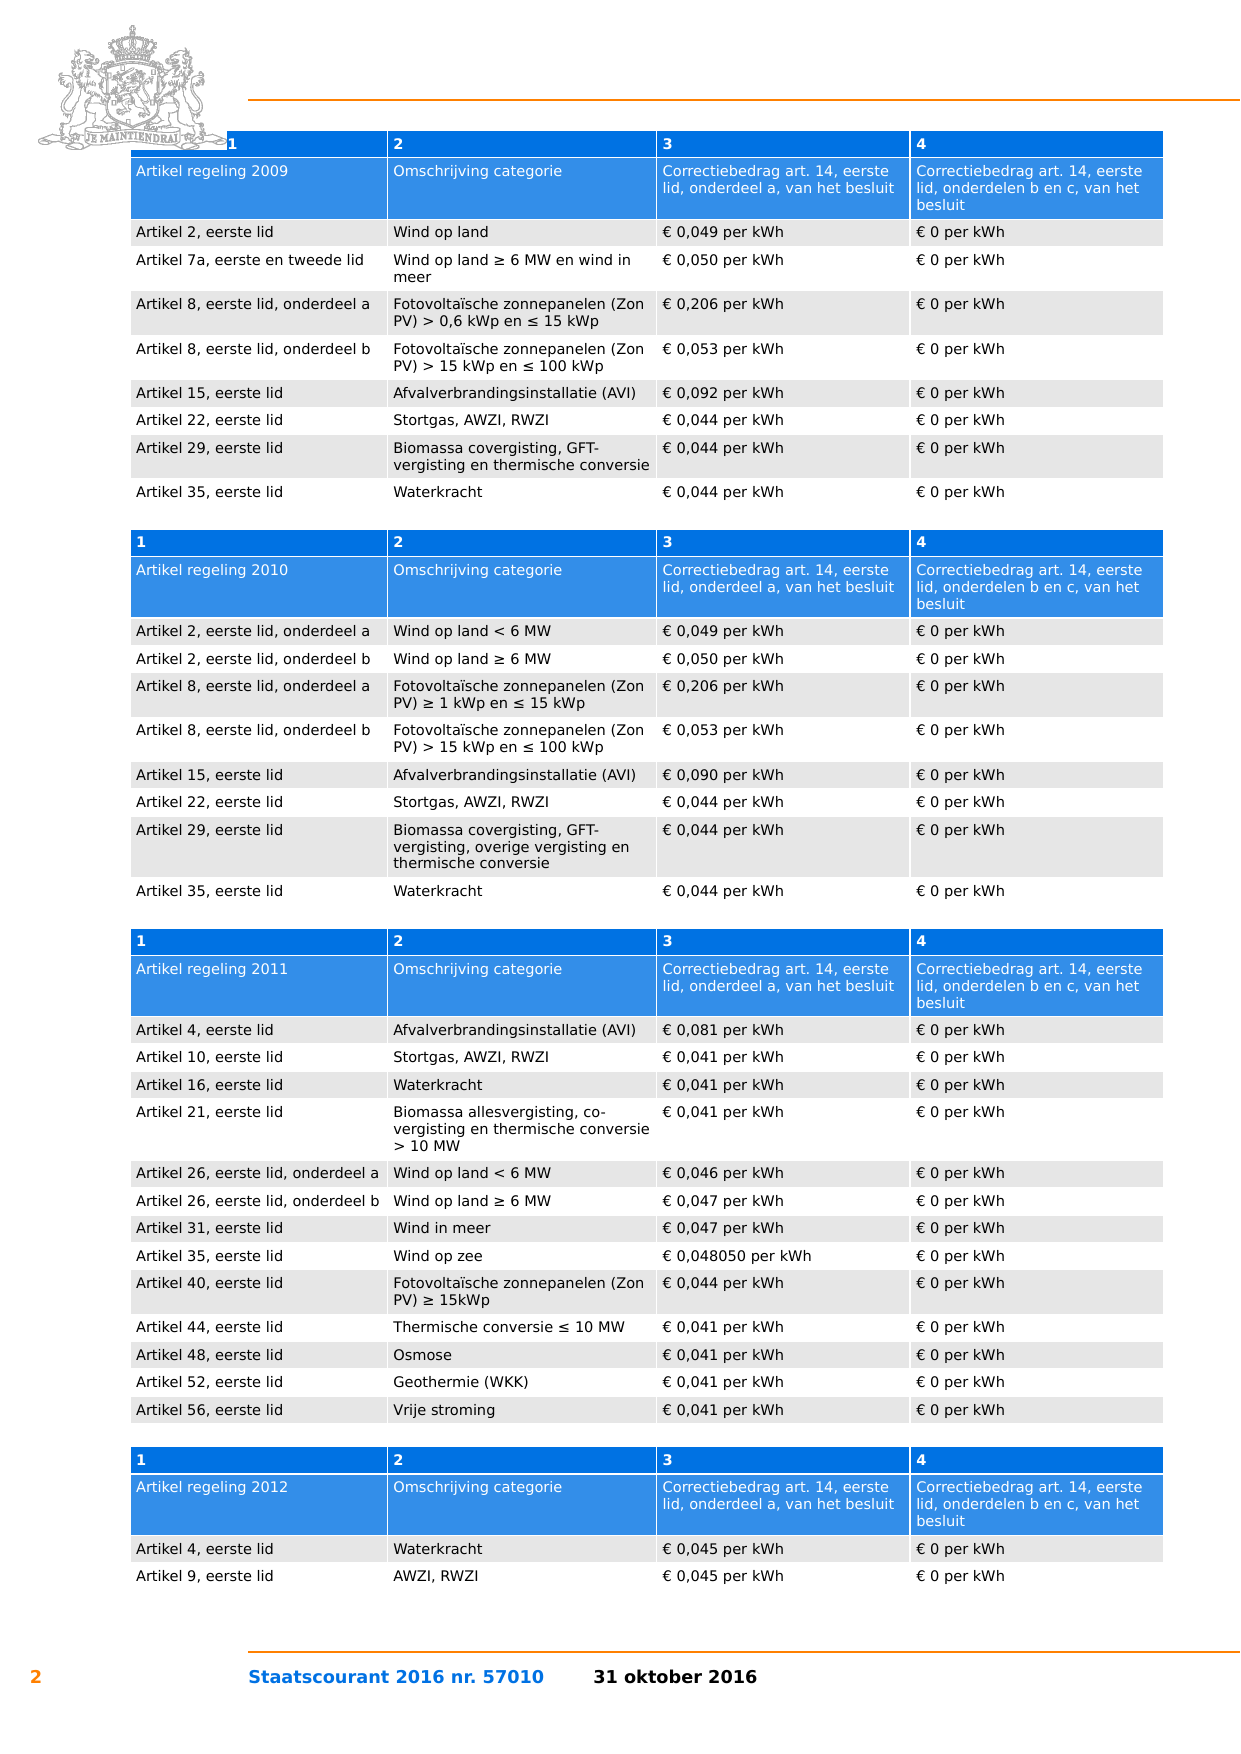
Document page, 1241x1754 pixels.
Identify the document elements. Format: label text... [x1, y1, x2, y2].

table_cell Artikel 22, eerste lid [131, 789, 387, 816]
table_cell Correctiebedrag art. 14, eerste lid, onderdeel a, van het besluit [657, 557, 909, 617]
table_cell € 0,049 per kWh [657, 619, 909, 645]
table_cell Waterkracht [388, 479, 656, 506]
table_cell € 0 per kWh [911, 1161, 1163, 1187]
table_cell € 0 per kWh [911, 435, 1163, 478]
table_cell Afvalverbrandingsinstallatie (AVI) [388, 1017, 656, 1043]
table_header 3 [657, 530, 909, 556]
table_cell Biomassa covergisting, GFT-vergisting en thermische conversie [388, 435, 656, 478]
table_cell Artikel 35, eerste lid [131, 878, 387, 904]
table_header 2 [388, 131, 656, 157]
table_cell Artikel 26, eerste lid, onderdeel b [131, 1188, 387, 1214]
table_cell € 0 per kWh [911, 247, 1163, 290]
table_cell Afvalverbrandingsinstallatie (AVI) [388, 762, 656, 788]
table_cell € 0,041 per kWh [657, 1045, 909, 1071]
table_cell € 0 per kWh [911, 1045, 1163, 1071]
table_cell Artikel 40, eerste lid [131, 1270, 387, 1314]
table_cell Omschrijving categorie [388, 956, 656, 1016]
table_cell Artikel 9, eerste lid [131, 1563, 387, 1590]
table_cell Waterkracht [388, 878, 656, 904]
table_cell Artikel 10, eerste lid [131, 1045, 387, 1071]
table_header 4 [911, 929, 1163, 955]
table_header 3 [657, 1447, 909, 1473]
table_cell € 0,041 per kWh [657, 1072, 909, 1098]
table_cell € 0 per kWh [911, 1397, 1163, 1423]
table_cell € 0 per kWh [911, 291, 1163, 335]
table_cell Artikel 8, eerste lid, onderdeel a [131, 673, 387, 717]
table_header 2 [388, 929, 656, 955]
table_header 1 [131, 929, 387, 955]
table_cell Wind op land [388, 220, 656, 246]
table_cell € 0 per kWh [911, 1563, 1163, 1590]
table_cell Correctiebedrag art. 14, eerste lid, onderdeel a, van het besluit [657, 158, 909, 219]
table_cell € 0 per kWh [911, 1536, 1163, 1562]
table_cell Artikel 48, eerste lid [131, 1342, 387, 1368]
table_header 3 [657, 131, 909, 157]
table_cell € 0 per kWh [911, 718, 1163, 761]
table_cell € 0 per kWh [911, 762, 1163, 788]
table_cell Wind op zee [388, 1243, 656, 1269]
table_header 1 [131, 1447, 387, 1473]
table_cell € 0 per kWh [911, 1243, 1163, 1269]
table_cell Artikel 29, eerste lid [131, 817, 387, 877]
table_header 4 [911, 131, 1163, 157]
table_cell Artikel 16, eerste lid [131, 1072, 387, 1098]
table_cell Wind op land ≥ 6 MW en wind in meer [388, 247, 656, 290]
table_cell Stortgas, AWZI, RWZI [388, 1045, 656, 1071]
table_header 1 [131, 131, 387, 157]
table_cell € 0 per kWh [911, 1216, 1163, 1242]
table_cell € 0 per kWh [911, 646, 1163, 672]
table_cell Artikel 31, eerste lid [131, 1216, 387, 1242]
table_cell Artikel 8, eerste lid, onderdeel b [131, 718, 387, 761]
table_cell Artikel 22, eerste lid [131, 408, 387, 434]
table_cell Vrije stroming [388, 1397, 656, 1423]
table_cell € 0 per kWh [911, 619, 1163, 645]
table_cell Artikel 2, eerste lid, onderdeel b [131, 646, 387, 672]
table_cell € 0,044 per kWh [657, 878, 909, 904]
table_cell € 0,050 per kWh [657, 646, 909, 672]
table_cell € 0,048050 per kWh [657, 1243, 909, 1269]
table_cell Wind in meer [388, 1216, 656, 1242]
table_cell Artikel regeling 2011 [131, 956, 387, 1016]
table_cell € 0 per kWh [911, 220, 1163, 246]
table_cell € 0 per kWh [911, 479, 1163, 506]
table_cell Correctiebedrag art. 14, eerste lid, onderdelen b en c, van het besluit [911, 956, 1163, 1016]
table_cell Artikel 7a, eerste en tweede lid [131, 247, 387, 290]
table_cell € 0 per kWh [911, 1270, 1163, 1314]
table_cell € 0,047 per kWh [657, 1188, 909, 1214]
table_cell € 0 per kWh [911, 380, 1163, 407]
table_cell € 0,081 per kWh [657, 1017, 909, 1043]
table_cell Artikel regeling 2012 [131, 1475, 387, 1535]
table_cell € 0,092 per kWh [657, 380, 909, 407]
table_cell € 0,044 per kWh [657, 1270, 909, 1314]
table_cell € 0 per kWh [911, 408, 1163, 434]
table_cell Artikel 56, eerste lid [131, 1397, 387, 1423]
table_cell € 0 per kWh [911, 336, 1163, 379]
table_cell Artikel 44, eerste lid [131, 1315, 387, 1341]
table_cell Stortgas, AWZI, RWZI [388, 789, 656, 816]
table_cell € 0,044 per kWh [657, 817, 909, 877]
table_cell Omschrijving categorie [388, 1475, 656, 1535]
table_cell € 0 per kWh [911, 1315, 1163, 1341]
table_cell € 0 per kWh [911, 1370, 1163, 1396]
picture [38, 25, 227, 150]
table_cell Waterkracht [388, 1072, 656, 1098]
table_cell € 0 per kWh [911, 1188, 1163, 1214]
table_cell € 0,044 per kWh [657, 435, 909, 478]
table_cell Fotovoltaïsche zonnepanelen (Zon PV) ≥ 15kWp [388, 1270, 656, 1314]
table_cell € 0,045 per kWh [657, 1536, 909, 1562]
table_header 2 [388, 530, 656, 556]
table_cell € 0 per kWh [911, 673, 1163, 717]
table_cell AWZI, RWZI [388, 1563, 656, 1590]
table_cell € 0,045 per kWh [657, 1563, 909, 1590]
table_cell Thermische conversie ≤ 10 MW [388, 1315, 656, 1341]
table_cell Artikel regeling 2009 [131, 158, 387, 219]
table_cell Omschrijving categorie [388, 158, 656, 219]
table_cell Artikel 21, eerste lid [131, 1099, 387, 1160]
table_cell Wind op land ≥ 6 MW [388, 646, 656, 672]
table_cell € 0,041 per kWh [657, 1370, 909, 1396]
table_cell € 0 per kWh [911, 1072, 1163, 1098]
table_cell Correctiebedrag art. 14, eerste lid, onderdelen b en c, van het besluit [911, 158, 1163, 219]
table_header 1 [131, 530, 387, 556]
table_cell Artikel 8, eerste lid, onderdeel a [131, 291, 387, 335]
table_cell Artikel 8, eerste lid, onderdeel b [131, 336, 387, 379]
table_cell Artikel 35, eerste lid [131, 479, 387, 506]
table_cell Artikel 4, eerste lid [131, 1017, 387, 1043]
table_cell Artikel 2, eerste lid [131, 220, 387, 246]
table_cell Correctiebedrag art. 14, eerste lid, onderdelen b en c, van het besluit [911, 1475, 1163, 1535]
table_cell Correctiebedrag art. 14, eerste lid, onderdeel a, van het besluit [657, 1475, 909, 1535]
table_cell € 0,047 per kWh [657, 1216, 909, 1242]
table_cell Biomassa allesvergisting, co-vergisting en thermische conversie > 10 MW [388, 1099, 656, 1160]
table_cell € 0,049 per kWh [657, 220, 909, 246]
table_cell Artikel 15, eerste lid [131, 380, 387, 407]
table_cell Wind op land < 6 MW [388, 619, 656, 645]
table_cell € 0,050 per kWh [657, 247, 909, 290]
table_cell Osmose [388, 1342, 656, 1368]
table_cell € 0,090 per kWh [657, 762, 909, 788]
table_cell Artikel 2, eerste lid, onderdeel a [131, 619, 387, 645]
table_cell Fotovoltaïsche zonnepanelen (Zon PV) > 15 kWp en ≤ 100 kWp [388, 336, 656, 379]
table_cell Wind op land < 6 MW [388, 1161, 656, 1187]
table_cell € 0,044 per kWh [657, 408, 909, 434]
table_cell Fotovoltaïsche zonnepanelen (Zon PV) ≥ 1 kWp en ≤ 15 kWp [388, 673, 656, 717]
table_cell Biomassa covergisting, GFT-vergisting, overige vergisting en thermische conversie [388, 817, 656, 877]
table_cell Correctiebedrag art. 14, eerste lid, onderdeel a, van het besluit [657, 956, 909, 1016]
table_cell € 0 per kWh [911, 817, 1163, 877]
table_header 4 [911, 530, 1163, 556]
table_cell Waterkracht [388, 1536, 656, 1562]
table_cell Artikel 26, eerste lid, onderdeel a [131, 1161, 387, 1187]
table_cell € 0 per kWh [911, 1342, 1163, 1368]
table_header 3 [657, 929, 909, 955]
table_cell Stortgas, AWZI, RWZI [388, 408, 656, 434]
table_cell € 0 per kWh [911, 1017, 1163, 1043]
table_cell Artikel 35, eerste lid [131, 1243, 387, 1269]
table_cell € 0 per kWh [911, 878, 1163, 904]
table_header 4 [911, 1447, 1163, 1473]
table_cell € 0,053 per kWh [657, 718, 909, 761]
table_cell Fotovoltaïsche zonnepanelen (Zon PV) > 0,6 kWp en ≤ 15 kWp [388, 291, 656, 335]
table_cell € 0,044 per kWh [657, 479, 909, 506]
table_cell Fotovoltaïsche zonnepanelen (Zon PV) > 15 kWp en ≤ 100 kWp [388, 718, 656, 761]
table_cell Afvalverbrandingsinstallatie (AVI) [388, 380, 656, 407]
table_cell Geothermie (WKK) [388, 1370, 656, 1396]
table_cell Artikel 29, eerste lid [131, 435, 387, 478]
table_cell Artikel regeling 2010 [131, 557, 387, 617]
table_cell € 0,046 per kWh [657, 1161, 909, 1187]
table_cell € 0,041 per kWh [657, 1397, 909, 1423]
table_cell Wind op land ≥ 6 MW [388, 1188, 656, 1214]
table_cell € 0,041 per kWh [657, 1342, 909, 1368]
table_cell € 0 per kWh [911, 789, 1163, 816]
table_cell € 0,041 per kWh [657, 1099, 909, 1160]
table_header 2 [388, 1447, 656, 1473]
table_cell € 0,053 per kWh [657, 336, 909, 379]
table_cell Artikel 52, eerste lid [131, 1370, 387, 1396]
table_cell Artikel 4, eerste lid [131, 1536, 387, 1562]
table_cell € 0,206 per kWh [657, 291, 909, 335]
table_cell Omschrijving categorie [388, 557, 656, 617]
table_cell € 0 per kWh [911, 1099, 1163, 1160]
table_cell € 0,044 per kWh [657, 789, 909, 816]
table_cell Artikel 15, eerste lid [131, 762, 387, 788]
table_cell € 0,206 per kWh [657, 673, 909, 717]
table_cell € 0,041 per kWh [657, 1315, 909, 1341]
table_cell Correctiebedrag art. 14, eerste lid, onderdelen b en c, van het besluit [911, 557, 1163, 617]
